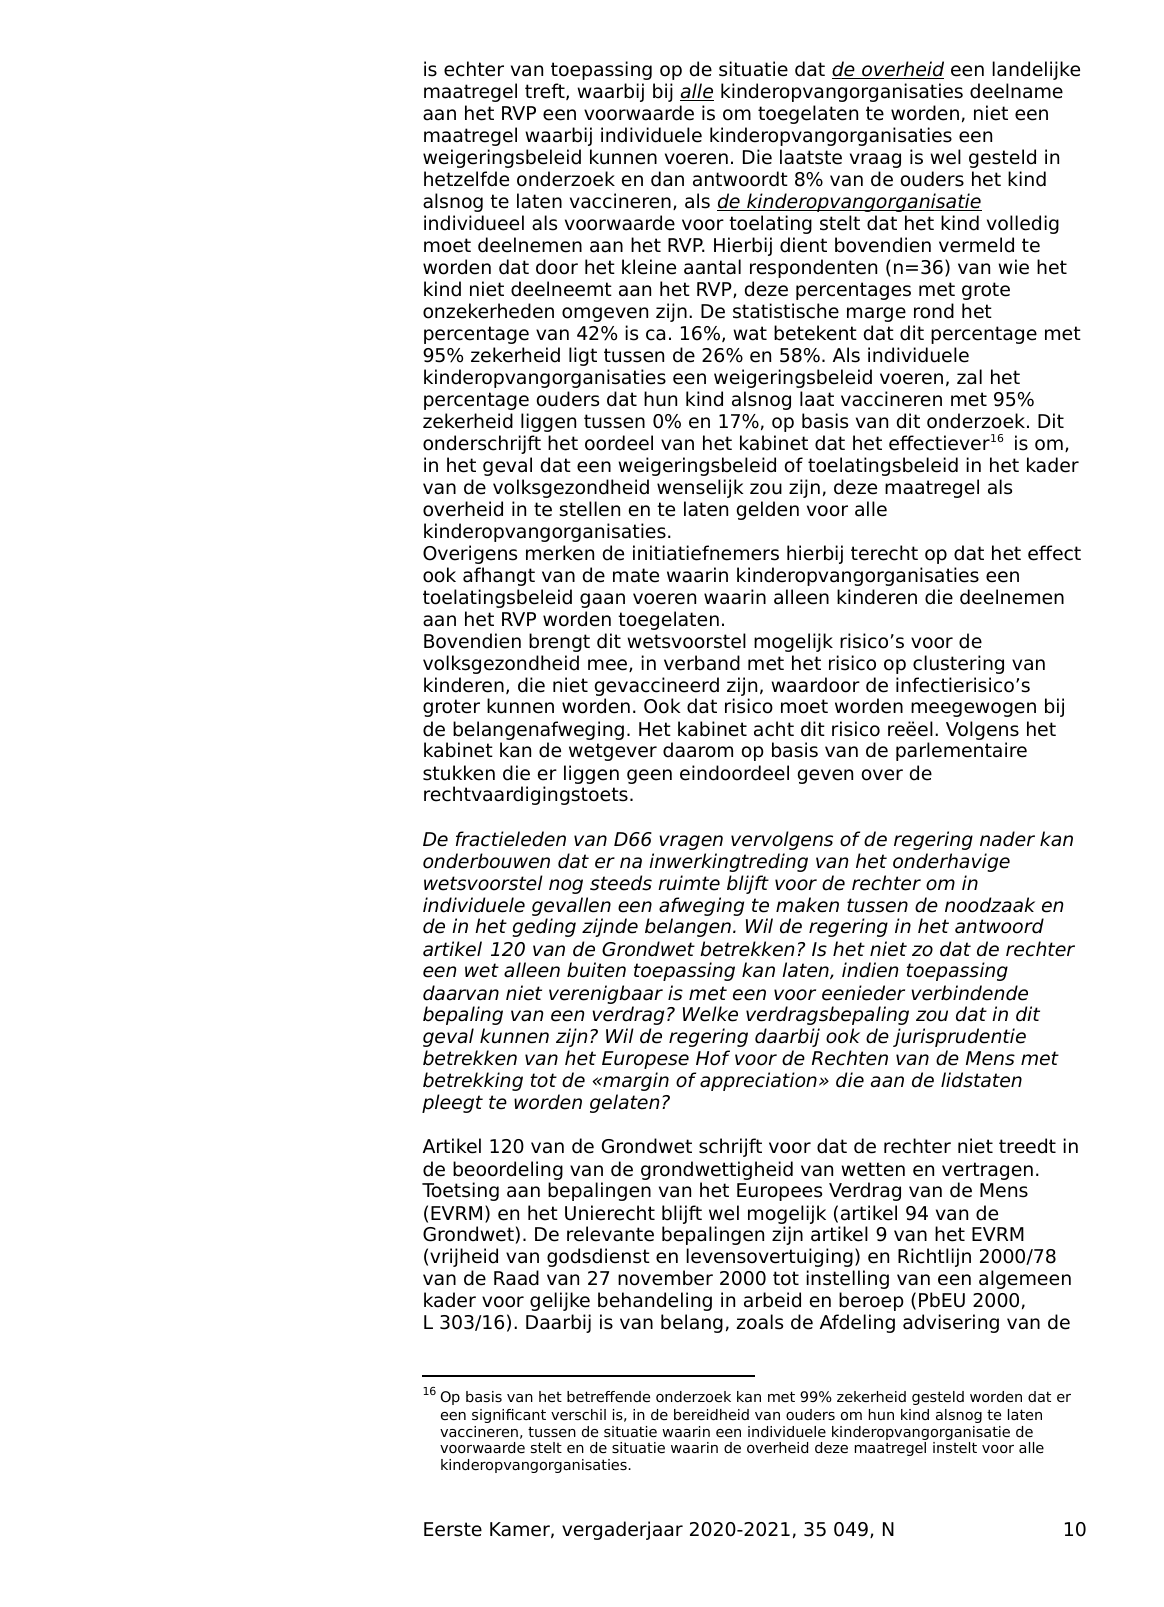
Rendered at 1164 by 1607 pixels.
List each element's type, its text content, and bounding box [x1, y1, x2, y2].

text De fractieleden van D66 vragen vervolgens of de regering nader kan onderbouwen dat er na inwerkingtreding van het onderhavige wetsvoorstel nog steeds ruimte blijft voor de rechter om in individuele gevallen een afweging te maken tussen de noodzaak en de in het geding zijnde belangen. Wil de regering in het antwoord artikel 120 van de Grondwet betrekken? Is het niet zo dat de rechter een wet alleen buiten toepassing kan laten, indien toepassing daarvan niet verenigbaar is met een voor eenieder verbindende bepaling van een verdrag? Welke verdragsbepaling zou dat in dit geval kunnen zijn? Wil de regering daarbij ook de jurisprudentie betrekken van het Europese Hof voor de Rechten van de Mens met betrekking tot de «margin of appreciation» die aan de lidstaten pleegt te worden gelaten? [422, 828, 1087, 1114]
text Bovendien brengt dit wetsvoorstel mogelijk risico’s voor de volksgezondheid mee, in verband met het risico op clustering van kinderen, die niet gevaccineerd zijn, waardoor de infectierisico’s groter kunnen worden. Ook dat risico moet worden meegewogen bij de belangenafweging. Het kabinet acht dit risico reëel. Volgens het kabinet kan de wetgever daarom op basis van de parlementaire stukken die er liggen geen eindoordeel geven over de rechtvaardigingstoets. [422, 631, 1087, 806]
text Overigens merken de initiatiefnemers hierbij terecht op dat het effect ook afhangt van de mate waarin kinderopvangorganisaties een toelatingsbeleid gaan voeren waarin alleen kinderen die deelnemen aan het RVP worden toegelaten. [422, 543, 1087, 631]
text Artikel 120 van de Grondwet schrijft voor dat de rechter niet treedt in de beoordeling van de grondwettigheid van wetten en vertragen. Toetsing aan bepalingen van het Europees Verdrag van de Mens (EVRM) en het Unierecht blijft wel mogelijk (artikel 94 van de Grondwet). De relevante bepalingen zijn artikel 9 van het EVRM (vrijheid van godsdienst en levensovertuiging) en Richtlijn 2000/78 van de Raad van 27 november 2000 tot instelling van een algemeen kader voor gelijke behandeling in arbeid en beroep (PbEU 2000, L 303/16). Daarbij is van belang, zoals de Afdeling advisering van de [422, 1136, 1087, 1334]
text is echter van toepassing op de situatie dat de overheid een landelijke maatregel treft, waarbij bij alle kinderopvangorganisaties deelname aan het RVP een voorwaarde is om toegelaten te worden, niet een maatregel waarbij individuele kinderopvangorganisaties een weigeringsbeleid kunnen voeren. Die laatste vraag is wel gesteld in hetzelfde onderzoek en dan antwoordt 8% van de ouders het kind alsnog te laten vaccineren, als de kinderopvangorganisatie individueel als voorwaarde voor toelating stelt dat het kind volledig moet deelnemen aan het RVP. Hierbij dient bovendien vermeld te worden dat door het kleine aantal respondenten (n=36) van wie het kind niet deelneemt aan het RVP, deze percentages met grote onzekerheden omgeven zijn. De statistische marge rond het percentage van 42% is ca. 16%, wat betekent dat dit percentage met 95% zekerheid ligt tussen de 26% en 58%. Als individuele kinderopvangorganisaties een weigeringsbeleid voeren, zal het percentage ouders dat hun kind alsnog laat vaccineren met 95% zekerheid liggen tussen 0% en 17%, op basis van dit onderzoek. Dit onderschrijft het oordeel van het kabinet dat het effectiever is om, in het geval dat een weigeringsbeleid of toelatingsbeleid in het kader van de volksgezondheid wenselijk zou zijn, deze maatregel als overheid in te stellen en te laten gelden voor alle kinderopvangorganisaties. [422, 59, 1087, 543]
text Op basis van het betreffende onderzoek kan met 99% zekerheid gesteld worden dat er een significant verschil is, in de bereidheid van ouders om hun kind alsnog te laten vaccineren, tussen de situatie waarin een individuele kinderopvangorganisatie de voorwaarde stelt en de situatie waarin de overheid deze maatregel instelt voor alle kinderopvangorganisaties. [422, 1385, 1087, 1474]
